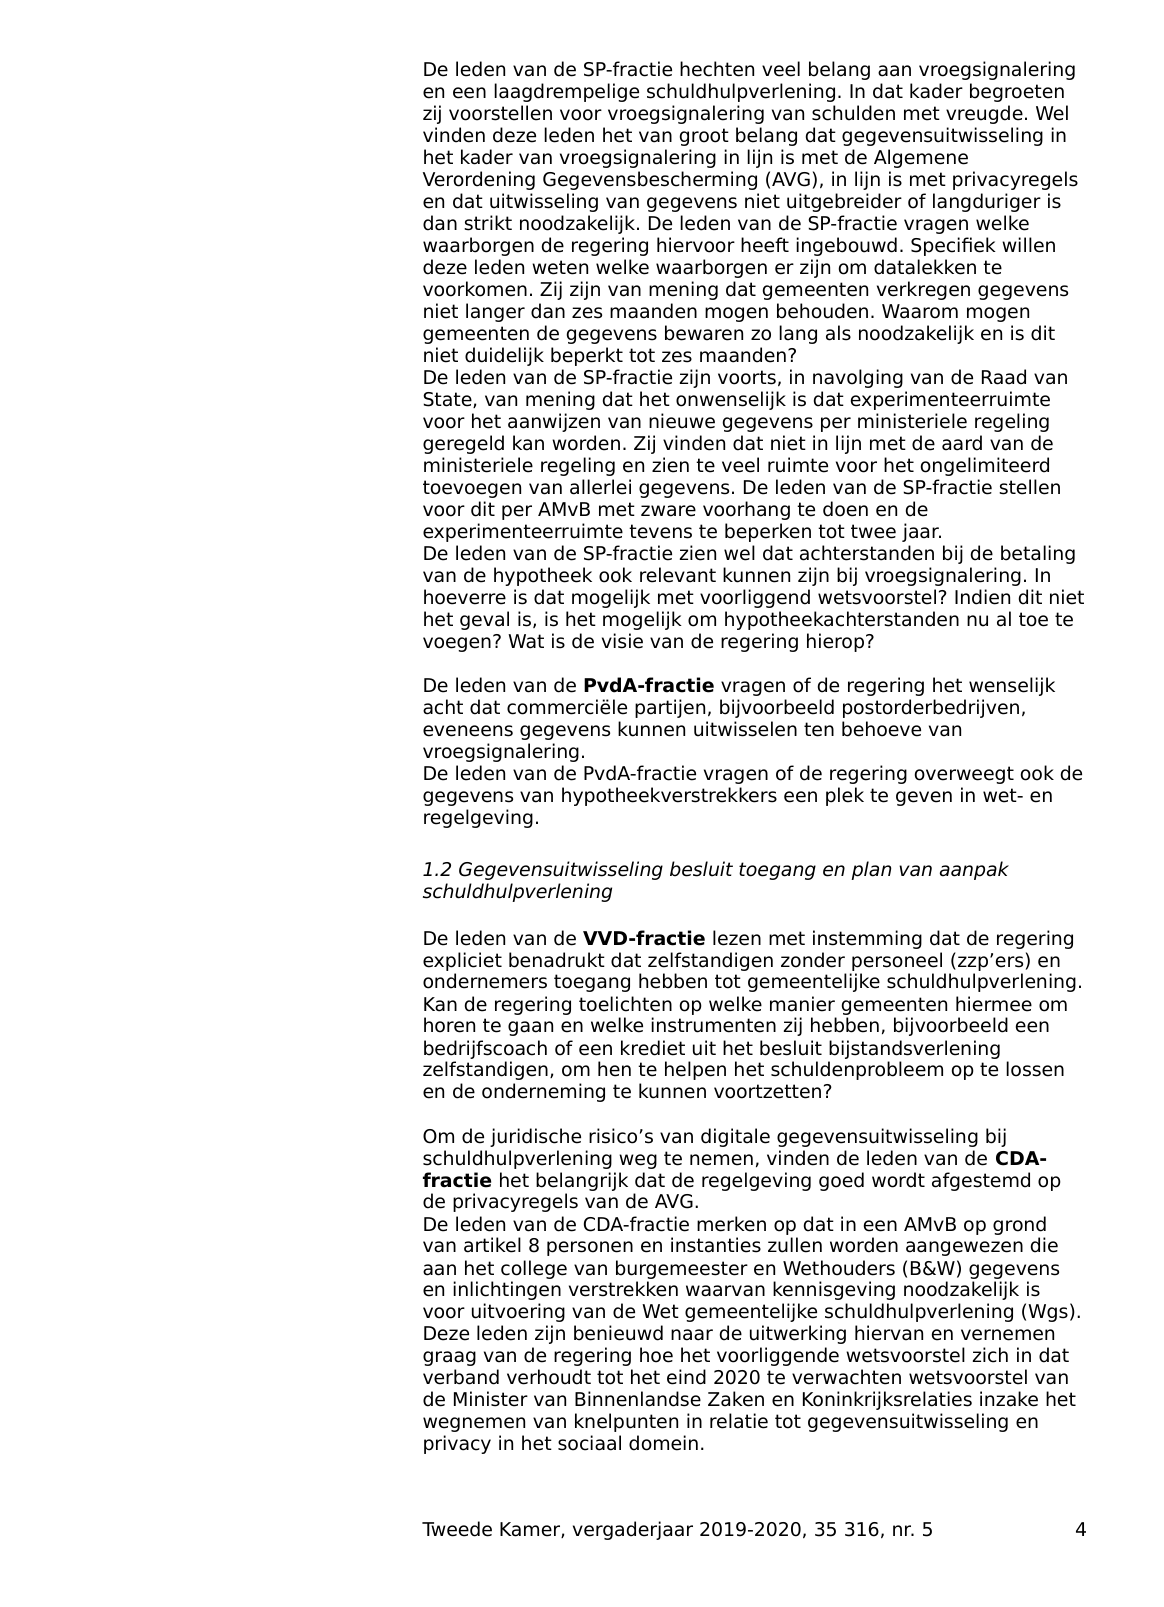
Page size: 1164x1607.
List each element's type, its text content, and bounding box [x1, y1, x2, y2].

text De leden van de SP-fractie zien wel dat achterstanden bij de betaling van de hypotheek ook relevant kunnen zijn bij vroegsignalering. In hoeverre is dat mogelijk met voorliggend wetsvoorstel? Indien dit niet het geval is, is het mogelijk om hypotheekachterstanden nu al toe te voegen? Wat is de visie van de regering hierop? [422, 543, 1087, 652]
text De leden van de PvdA-fractie vragen of de regering overweegt ook de gegevens van hypotheekverstrekkers een plek te geven in wet- en regelgeving. [422, 763, 1087, 828]
subtitle 1.2 Gegevensuitwisseling besluit toegang en plan van aanpak schuldhulpverlening [422, 858, 1087, 902]
text De leden van de SP-fractie hechten veel belang aan vroegsignalering en een laagdrempelige schuldhulpverlening. In dat kader begroeten zij voorstellen voor vroegsignalering van schulden met vreugde. Wel vinden deze leden het van groot belang dat gegevensuitwisseling in het kader van vroegsignalering in lijn is met de Algemene Verordening Gegevensbescherming (AVG), in lijn is met privacyregels en dat uitwisseling van gegevens niet uitgebreider of langduriger is dan strikt noodzakelijk. De leden van de SP-fractie vragen welke waarborgen de regering hiervoor heeft ingebouwd. Specifiek willen deze leden weten welke waarborgen er zijn om datalekken te voorkomen. Zij zijn van mening dat gemeenten verkregen gegevens niet langer dan zes maanden mogen behouden. Waarom mogen gemeenten de gegevens bewaren zo lang als noodzakelijk en is dit niet duidelijk beperkt tot zes maanden? [422, 59, 1087, 367]
text De leden van de SP-fractie zijn voorts, in navolging van de Raad van State, van mening dat het onwenselijk is dat experimenteerruimte voor het aanwijzen van nieuwe gegevens per ministeriele regeling geregeld kan worden. Zij vinden dat niet in lijn met de aard van de ministeriele regeling en zien te veel ruimte voor het ongelimiteerd toevoegen van allerlei gegevens. De leden van de SP-fractie stellen voor dit per AMvB met zware voorhang te doen en de experimenteerruimte tevens te beperken tot twee jaar. [422, 367, 1087, 543]
text De leden van de CDA-fractie merken op dat in een AMvB op grond van artikel 8 personen en instanties zullen worden aangewezen die aan het college van burgemeester en Wethouders (B&W) gegevens en inlichtingen verstrekken waarvan kennisgeving noodzakelijk is voor uitvoering van de Wet gemeentelijke schuldhulpverlening (Wgs). Deze leden zijn benieuwd naar de uitwerking hiervan en vernemen graag van de regering hoe het voorliggende wetsvoorstel zich in dat verband verhoudt tot het eind 2020 te verwachten wetsvoorstel van de Minister van Binnenlandse Zaken en Koninkrijksrelaties inzake het wegnemen van knelpunten in relatie tot gegevensuitwisseling en privacy in het sociaal domein. [422, 1213, 1087, 1455]
text Om de juridische risico’s van digitale gegevensuitwisseling bij schuldhulpverlening weg te nemen, vinden de leden van de CDA-fractie het belangrijk dat de regelgeving goed wordt afgestemd op de privacyregels van de AVG. [422, 1126, 1087, 1213]
text De leden van de VVD-fractie lezen met instemming dat de regering expliciet benadrukt dat zelfstandigen zonder personeel (zzp’ers) en ondernemers toegang hebben tot gemeentelijke schuldhulpverlening. Kan de regering toelichten op welke manier gemeenten hiermee om horen te gaan en welke instrumenten zij hebben, bijvoorbeeld een bedrijfscoach of een krediet uit het besluit bijstandsverlening zelfstandigen, om hen te helpen het schuldenprobleem op te lossen en de onderneming te kunnen voortzetten? [422, 927, 1087, 1103]
text De leden van de PvdA-fractie vragen of de regering het wenselijk acht dat commerciële partijen, bijvoorbeeld postorderbedrijven, eveneens gegevens kunnen uitwisselen ten behoeve van vroegsignalering. [422, 675, 1087, 763]
